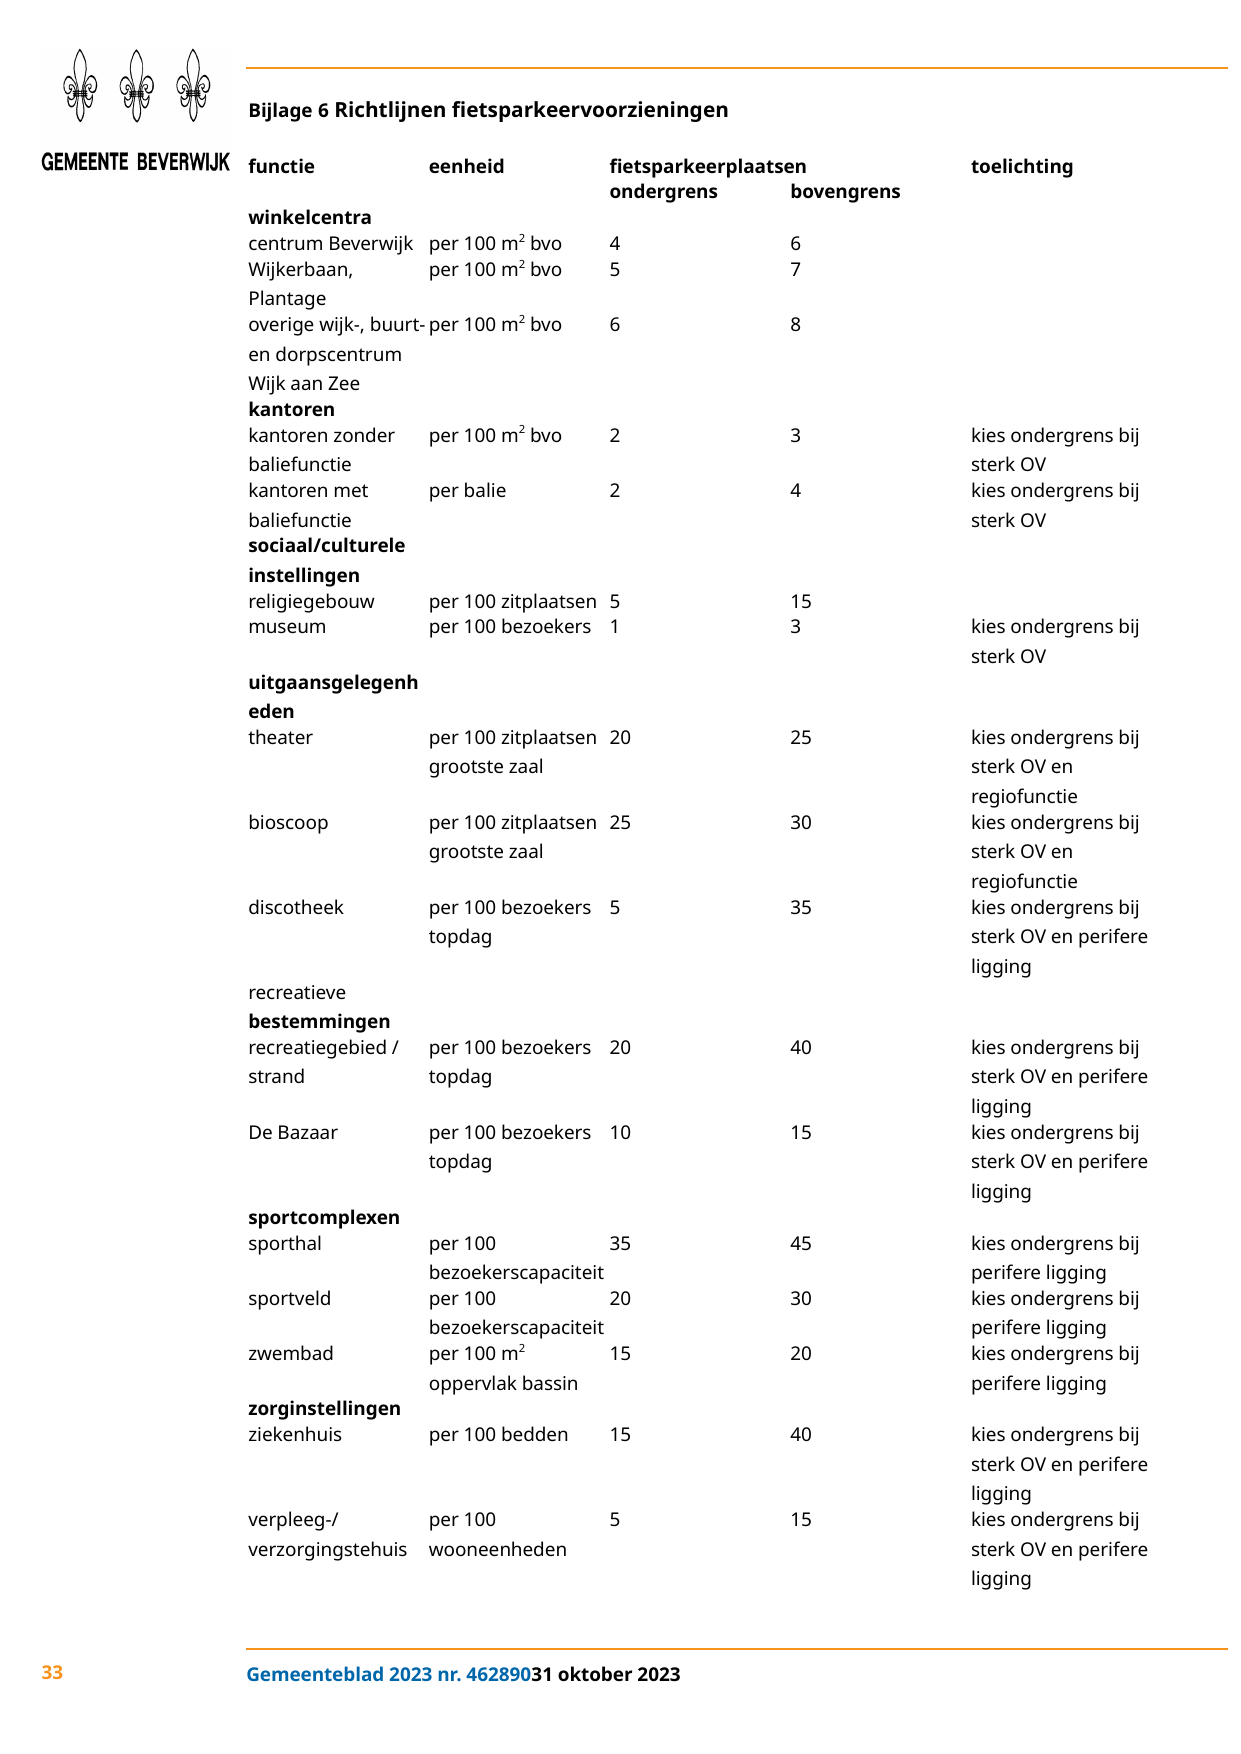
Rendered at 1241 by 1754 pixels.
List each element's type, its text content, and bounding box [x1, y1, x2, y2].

table_cell 10 [609, 1119, 790, 1204]
table_cell sportveld [248, 1285, 429, 1340]
table_cell per 100 m2 bvo [429, 230, 609, 256]
table_cell kies ondergrens bij sterk OV [971, 422, 1152, 477]
table_cell 40 [790, 1034, 971, 1119]
table_cell per 100 bezoekers topdag [429, 894, 609, 979]
table_cell [971, 1396, 1152, 1421]
table_cell 30 [790, 1285, 971, 1340]
table_cell [790, 1204, 971, 1230]
table_cell 15 [790, 1506, 971, 1591]
table_cell [429, 205, 609, 230]
table_header eenheid [429, 153, 609, 204]
table_cell 20 [609, 724, 790, 809]
table_cell 40 [790, 1421, 971, 1506]
table_cell sociaal/culturele instellingen [248, 533, 429, 588]
table_cell [971, 1204, 1152, 1230]
table_cell [429, 669, 609, 724]
table_cell kies ondergrens bij perifere ligging [971, 1340, 1152, 1396]
table_cell 5 [609, 894, 790, 979]
table_cell [971, 669, 1152, 724]
table_cell discotheek [248, 894, 429, 979]
table_cell 5 [609, 1506, 790, 1591]
table_cell 3 [790, 614, 971, 669]
table_cell kies ondergrens bij sterk OV en regiofunctie [971, 724, 1152, 809]
table_cell per 100 bedden [429, 1421, 609, 1506]
table_cell 45 [790, 1230, 971, 1285]
table_cell religiegebouw [248, 588, 429, 613]
table_cell kies ondergrens bij sterk OV [971, 477, 1152, 532]
table_cell 15 [609, 1421, 790, 1506]
table_cell [971, 311, 1152, 396]
table_cell uitgaansgelegenheden [248, 669, 429, 724]
table_header fietsparkeerplaatsen [609, 153, 971, 179]
table_cell per 100 m2 oppervlak bassin [429, 1340, 609, 1396]
table_cell per 100 m2 bvo [429, 311, 609, 396]
table_cell [429, 1396, 609, 1421]
table_cell kies ondergrens bij perifere ligging [971, 1230, 1152, 1285]
table_cell per 100 m2 bvo [429, 422, 609, 477]
table_cell 6 [790, 230, 971, 256]
table_cell [971, 230, 1152, 256]
table_cell per 100 zitplaatsen [429, 588, 609, 613]
table_cell 6 [609, 311, 790, 396]
table_cell De Bazaar [248, 1119, 429, 1204]
table_cell [971, 205, 1152, 230]
table_cell [971, 979, 1152, 1034]
table_cell kies ondergrens bij sterk OV en perifere ligging [971, 894, 1152, 979]
table_cell per 100 bezoekers [429, 614, 609, 669]
table_header functie [248, 153, 429, 204]
table_cell kantoren zonder baliefunctie [248, 422, 429, 477]
table_cell per 100 m2 bvo [429, 256, 609, 311]
table_cell [971, 533, 1152, 588]
table_cell 8 [790, 311, 971, 396]
table_cell 7 [790, 256, 971, 311]
table_cell [609, 205, 790, 230]
table_cell 4 [790, 477, 971, 532]
table_cell 2 [609, 422, 790, 477]
table_cell Wijkerbaan, Plantage [248, 256, 429, 311]
table_cell [609, 1396, 790, 1421]
table_cell 25 [609, 809, 790, 894]
table_cell sporthal [248, 1230, 429, 1285]
picture [41, 47, 231, 172]
table_cell [790, 1396, 971, 1421]
table_cell kies ondergrens bij perifere ligging [971, 1285, 1152, 1340]
table_cell per 100 bezoekerscapaciteit [429, 1230, 609, 1285]
table_cell ondergrens [609, 179, 790, 204]
table_cell winkelcentra [248, 205, 429, 230]
table_cell verpleeg-/verzorgingstehuis [248, 1506, 429, 1591]
table_cell centrum Beverwijk [248, 230, 429, 256]
table_cell kies ondergrens bij sterk OV en perifere ligging [971, 1119, 1152, 1204]
table_cell [971, 256, 1152, 311]
table_cell kies ondergrens bij sterk OV en regiofunctie [971, 809, 1152, 894]
table_cell [790, 979, 971, 1034]
table_cell 35 [609, 1230, 790, 1285]
table_cell theater [248, 724, 429, 809]
table_cell 15 [609, 1340, 790, 1396]
table_cell 15 [790, 1119, 971, 1204]
table_cell 3 [790, 422, 971, 477]
table_cell 20 [609, 1285, 790, 1340]
table_cell [971, 396, 1152, 422]
table_cell 5 [609, 588, 790, 613]
table_cell [609, 396, 790, 422]
table_cell museum [248, 614, 429, 669]
table_cell [790, 396, 971, 422]
table_cell recreatieve bestemmingen [248, 979, 429, 1034]
table_cell [790, 205, 971, 230]
table_cell 30 [790, 809, 971, 894]
table_cell per 100 bezoekers topdag [429, 1119, 609, 1204]
table_cell zorginstellingen [248, 1396, 429, 1421]
table_cell kantoren [248, 396, 429, 422]
table_header toelichting [971, 153, 1152, 204]
table_cell [429, 1204, 609, 1230]
table_cell per 100 bezoekers topdag [429, 1034, 609, 1119]
table_cell [609, 533, 790, 588]
table_cell kantoren met baliefunctie [248, 477, 429, 532]
table_cell [609, 1204, 790, 1230]
table_cell 2 [609, 477, 790, 532]
table_cell bovengrens [790, 179, 971, 204]
table_cell overige wijk-, buurt- en dorpscentrum Wijk aan Zee [248, 311, 429, 396]
table_cell per balie [429, 477, 609, 532]
table_cell kies ondergrens bij sterk OV en perifere ligging [971, 1421, 1152, 1506]
table_cell kies ondergrens bij sterk OV en perifere ligging [971, 1506, 1152, 1591]
table_cell sportcomplexen [248, 1204, 429, 1230]
table_cell 5 [609, 256, 790, 311]
table_cell 25 [790, 724, 971, 809]
table_cell kies ondergrens bij sterk OV [971, 614, 1152, 669]
table_cell [429, 979, 609, 1034]
table_cell per 100 wooneenheden [429, 1506, 609, 1591]
table_cell per 100 bezoekerscapaciteit [429, 1285, 609, 1340]
table_cell ziekenhuis [248, 1421, 429, 1506]
table_cell [609, 979, 790, 1034]
table_cell 20 [609, 1034, 790, 1119]
table_cell [429, 396, 609, 422]
table_cell [790, 669, 971, 724]
table_cell kies ondergrens bij sterk OV en perifere ligging [971, 1034, 1152, 1119]
table_cell 35 [790, 894, 971, 979]
table_cell recreatiegebied / strand [248, 1034, 429, 1119]
table_cell [971, 588, 1152, 613]
table_cell [429, 533, 609, 588]
table_cell bioscoop [248, 809, 429, 894]
table_cell zwembad [248, 1340, 429, 1396]
table_cell [790, 533, 971, 588]
table_cell per 100 zitplaatsen grootste zaal [429, 809, 609, 894]
table_cell 1 [609, 614, 790, 669]
table_cell 15 [790, 588, 971, 613]
table_cell per 100 zitplaatsen grootste zaal [429, 724, 609, 809]
table_cell 4 [609, 230, 790, 256]
text Bijlage 6 Richtlijnen fietsparkeervoorzieningen [248, 95, 1152, 123]
table_cell [609, 669, 790, 724]
table_cell 20 [790, 1340, 971, 1396]
